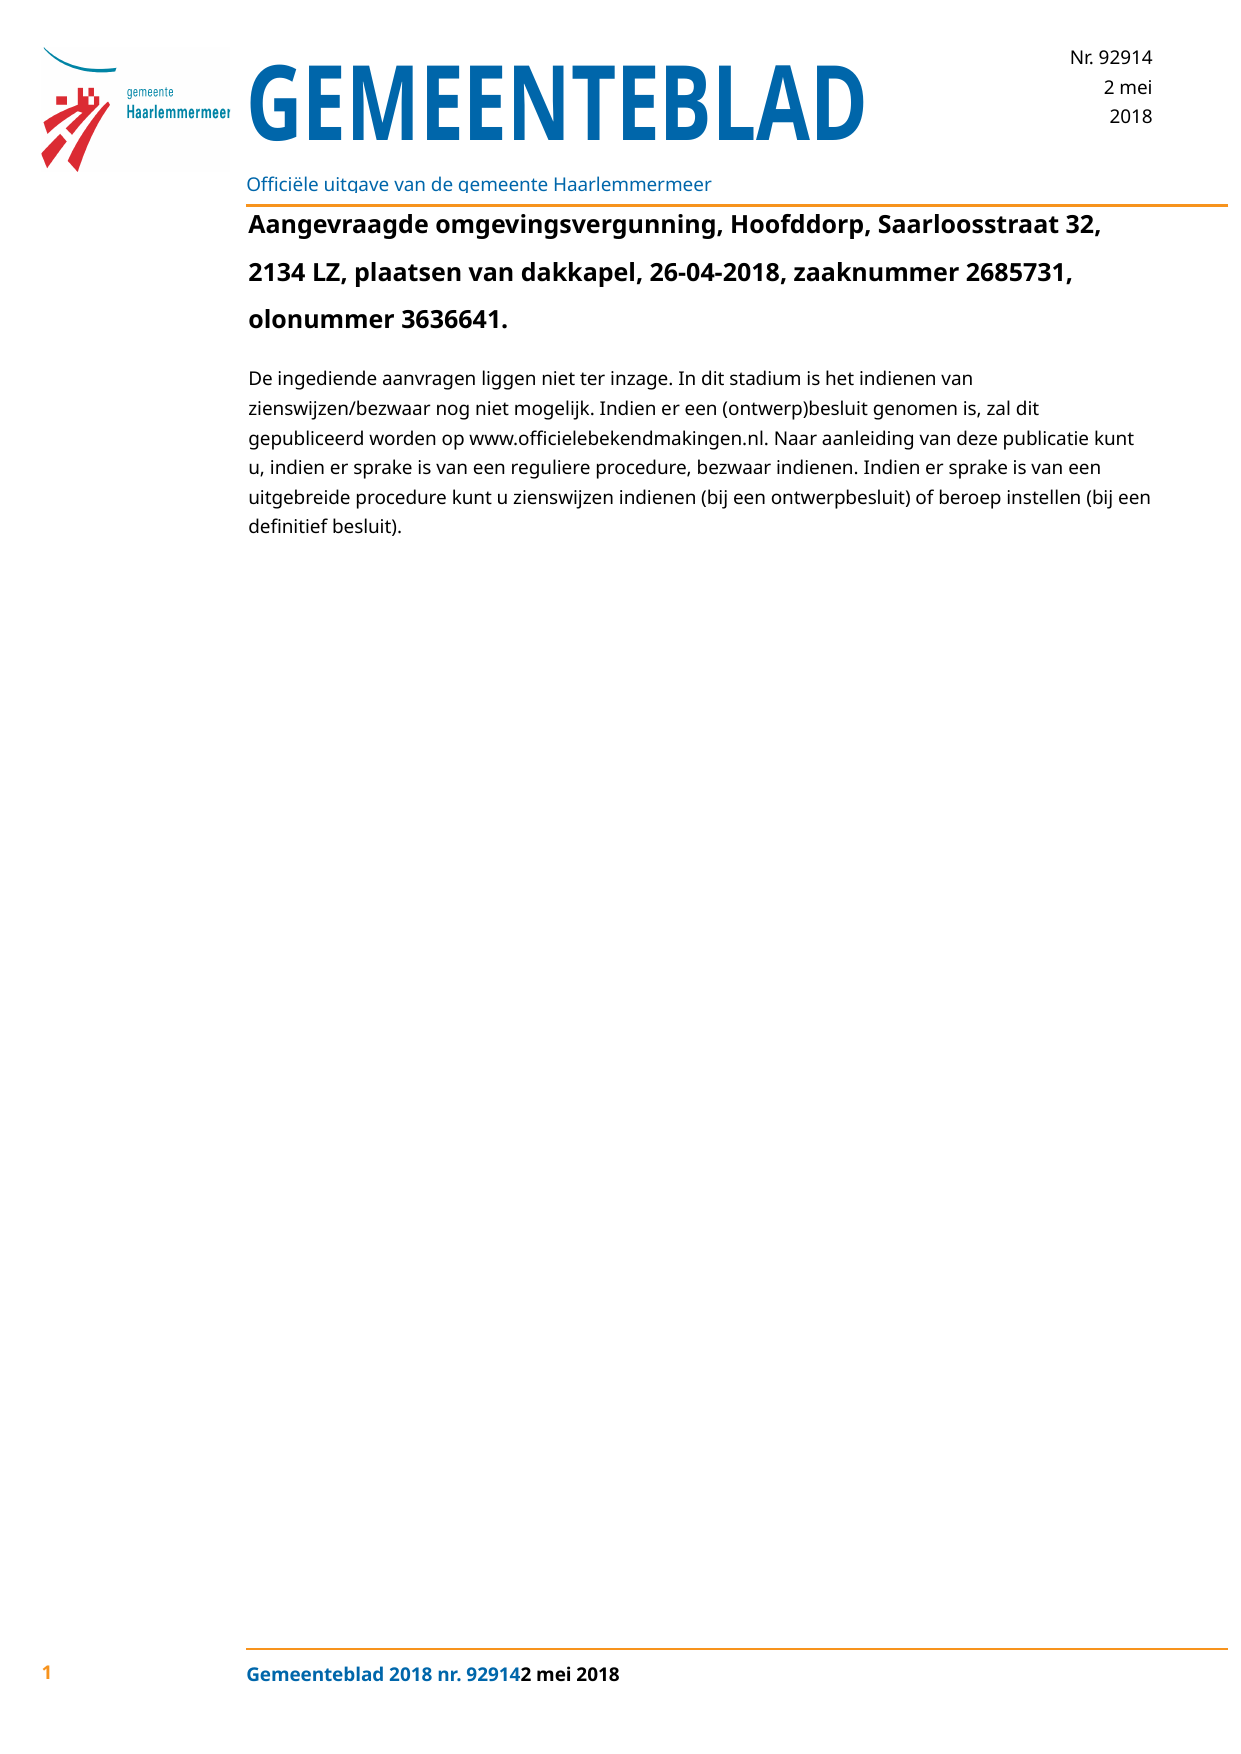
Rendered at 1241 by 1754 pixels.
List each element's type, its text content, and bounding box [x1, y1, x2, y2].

text Aangevraagde omgevingsvergunning, Hoofddorp, Saarloosstraat 32, 2134 LZ, plaatsen van dakkapel, 26-04-2018, zaaknummer 2685731, olonummer 3636641. [248, 207, 1152, 336]
text De ingediende aanvragen liggen niet ter inzage. In dit stadium is het indienen van zienswijzen/bezwaar nog niet mogelijk. Indien er een (ontwerp)besluit genomen is, zal dit gepubliceerd worden op www.officielebekendmakingen.nl. Naar aanleiding van deze publicatie kunt u, indien er sprake is van een reguliere procedure, bezwaar indienen. Indien er sprake is van een uitgebreide procedure kunt u zienswijzen indienen (bij een ontwerpbesluit) of beroep instellen (bij een definitief besluit). [248, 366, 1152, 539]
picture [41, 47, 231, 172]
